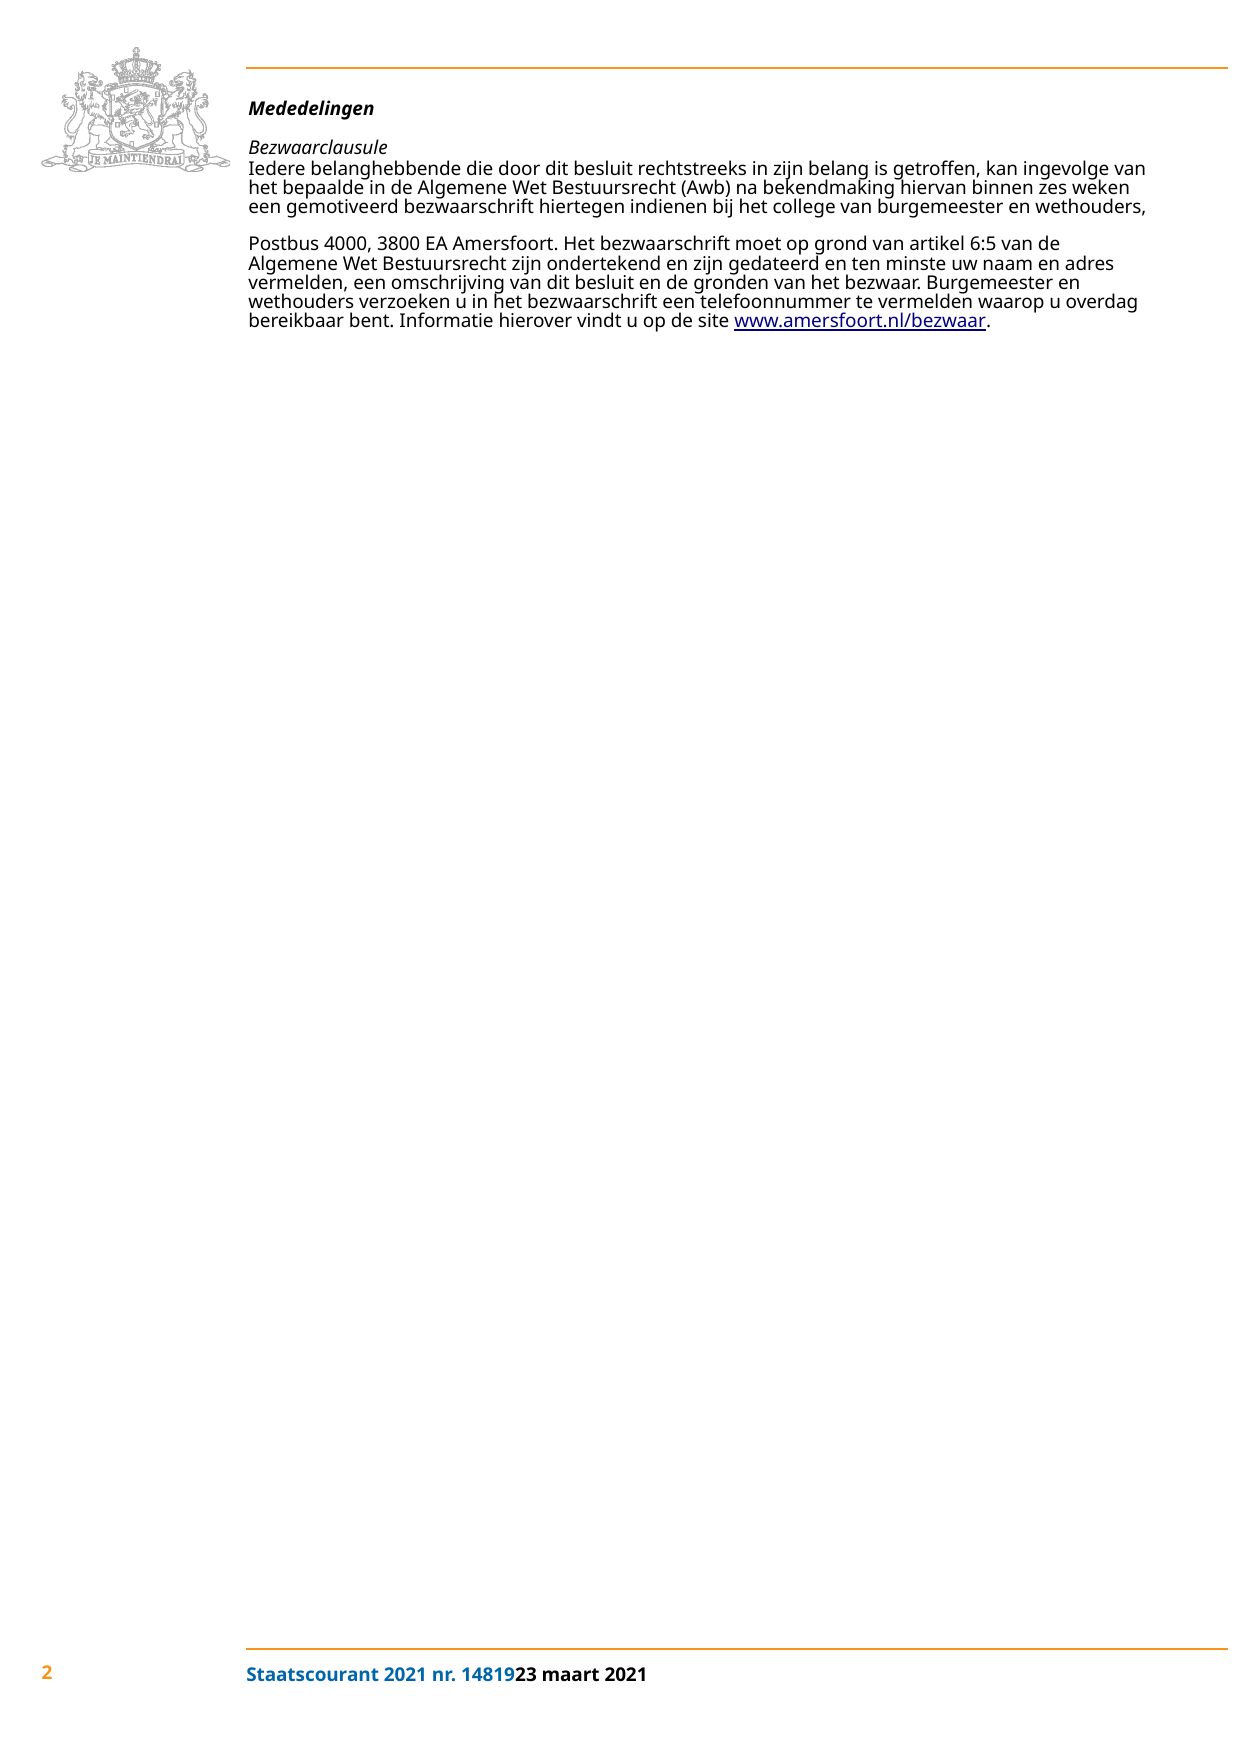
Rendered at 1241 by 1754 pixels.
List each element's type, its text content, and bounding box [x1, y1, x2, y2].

text Postbus 4000, 3800 EA Amersfoort. Het bezwaarschrift moet op grond van artikel 6:5 van de Algemene Wet Bestuursrecht zijn ondertekend en zijn gedateerd en ten minste uw naam en adres vermelden, een omschrijving van dit besluit en de gronden van het bezwaar. Burgemeester en wethouders verzoeken u in het bezwaarschrift een telefoonnummer te vermelden waarop u overdag bereikbaar bent. Informatie hierover vindt u op de site www.amersfoort.nl/bezwaar. [248, 235, 1152, 332]
text Bezwaarclausule [248, 134, 1152, 160]
text Iedere belanghebbende die door dit besluit rechtstreeks in zijn belang is getroffen, kan ingevolge van het bepaalde in de Algemene Wet Bestuursrecht (Awb) na bekendmaking hiervan binnen zes weken een gemotiveerd bezwaarschrift hiertegen indienen bij het college van burgemeester en wethouders, [248, 160, 1152, 218]
text Mededelingen [248, 95, 1152, 121]
picture [41, 47, 231, 172]
